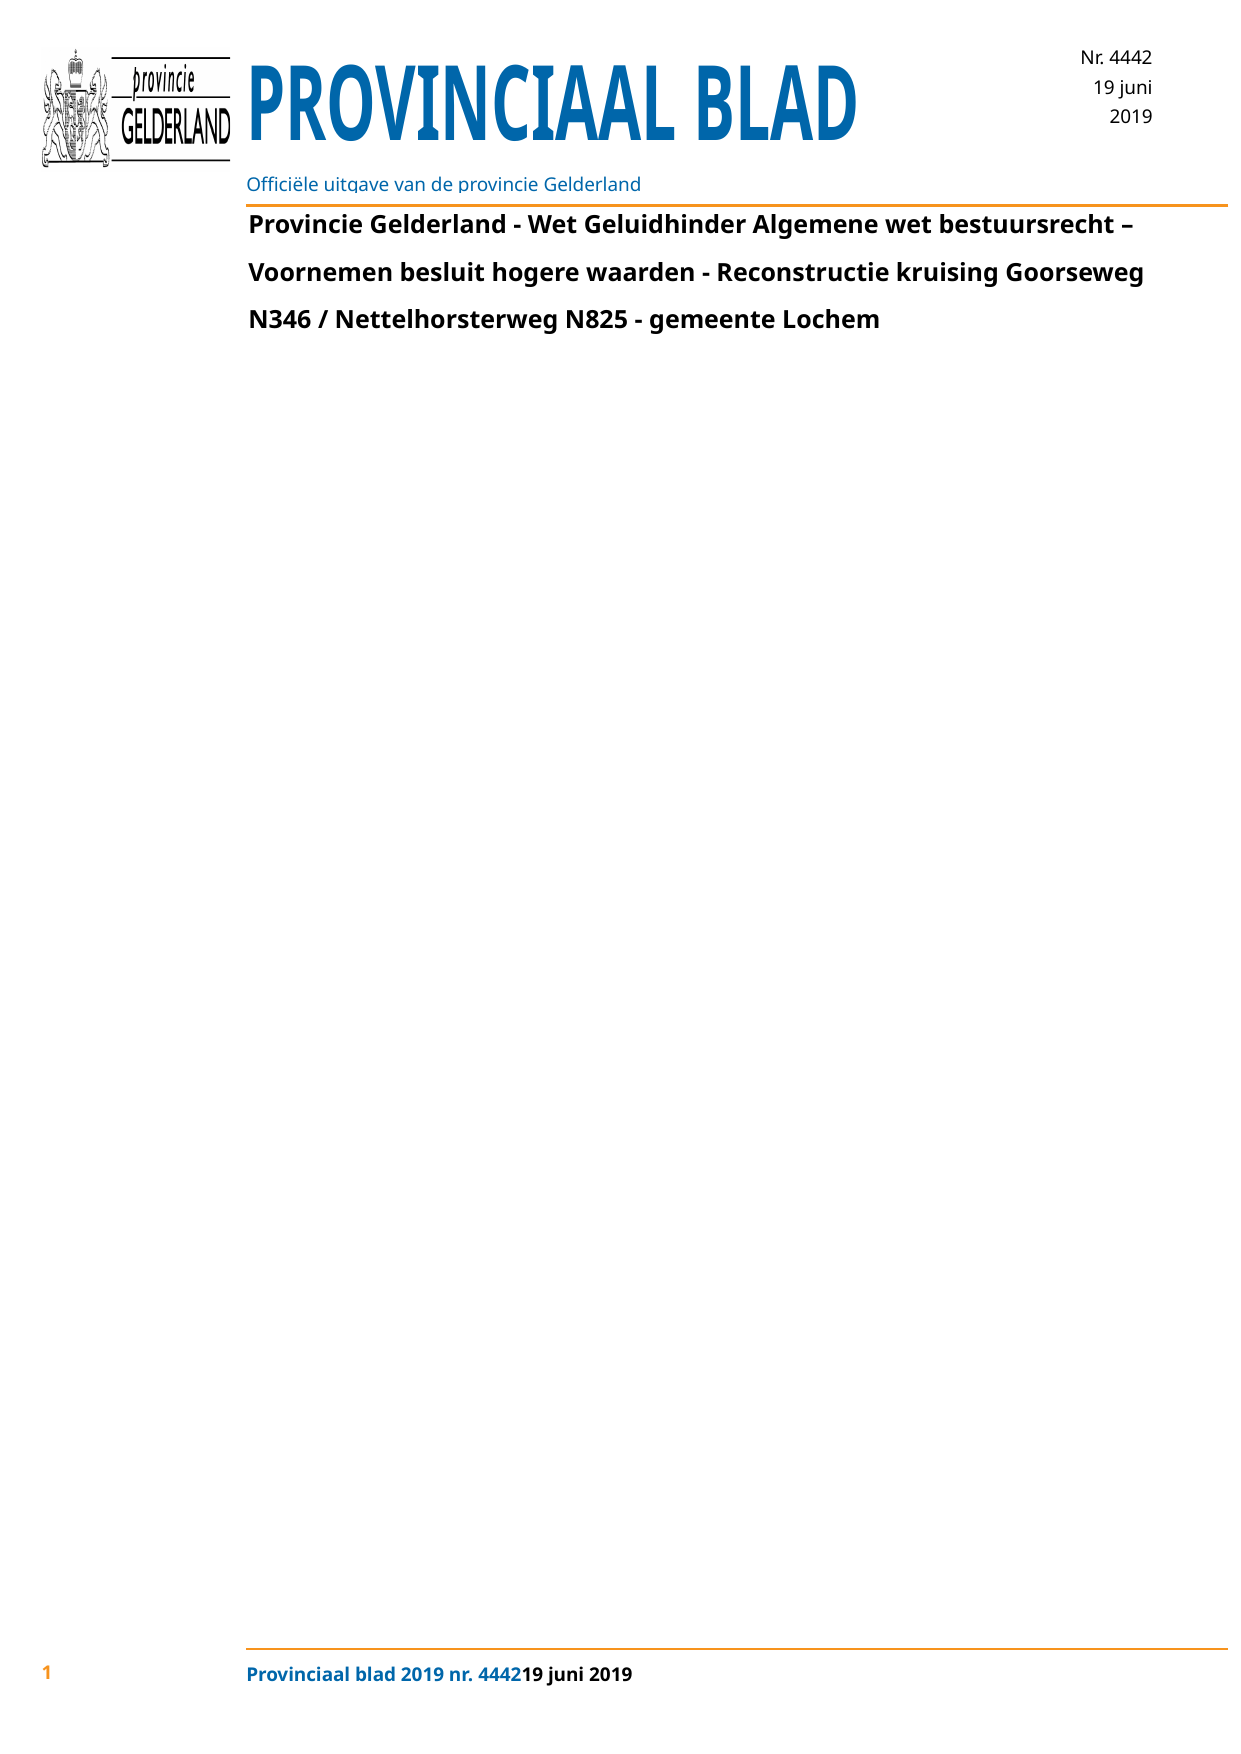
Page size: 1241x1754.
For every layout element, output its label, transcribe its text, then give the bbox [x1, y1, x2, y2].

text Provincie Gelderland - Wet Geluidhinder Algemene wet bestuursrecht – Voornemen besluit hogere waarden - Reconstructie kruising Goorseweg N346 / Nettelhorsterweg N825 - gemeente Lochem [248, 207, 1152, 336]
picture [41, 47, 231, 172]
